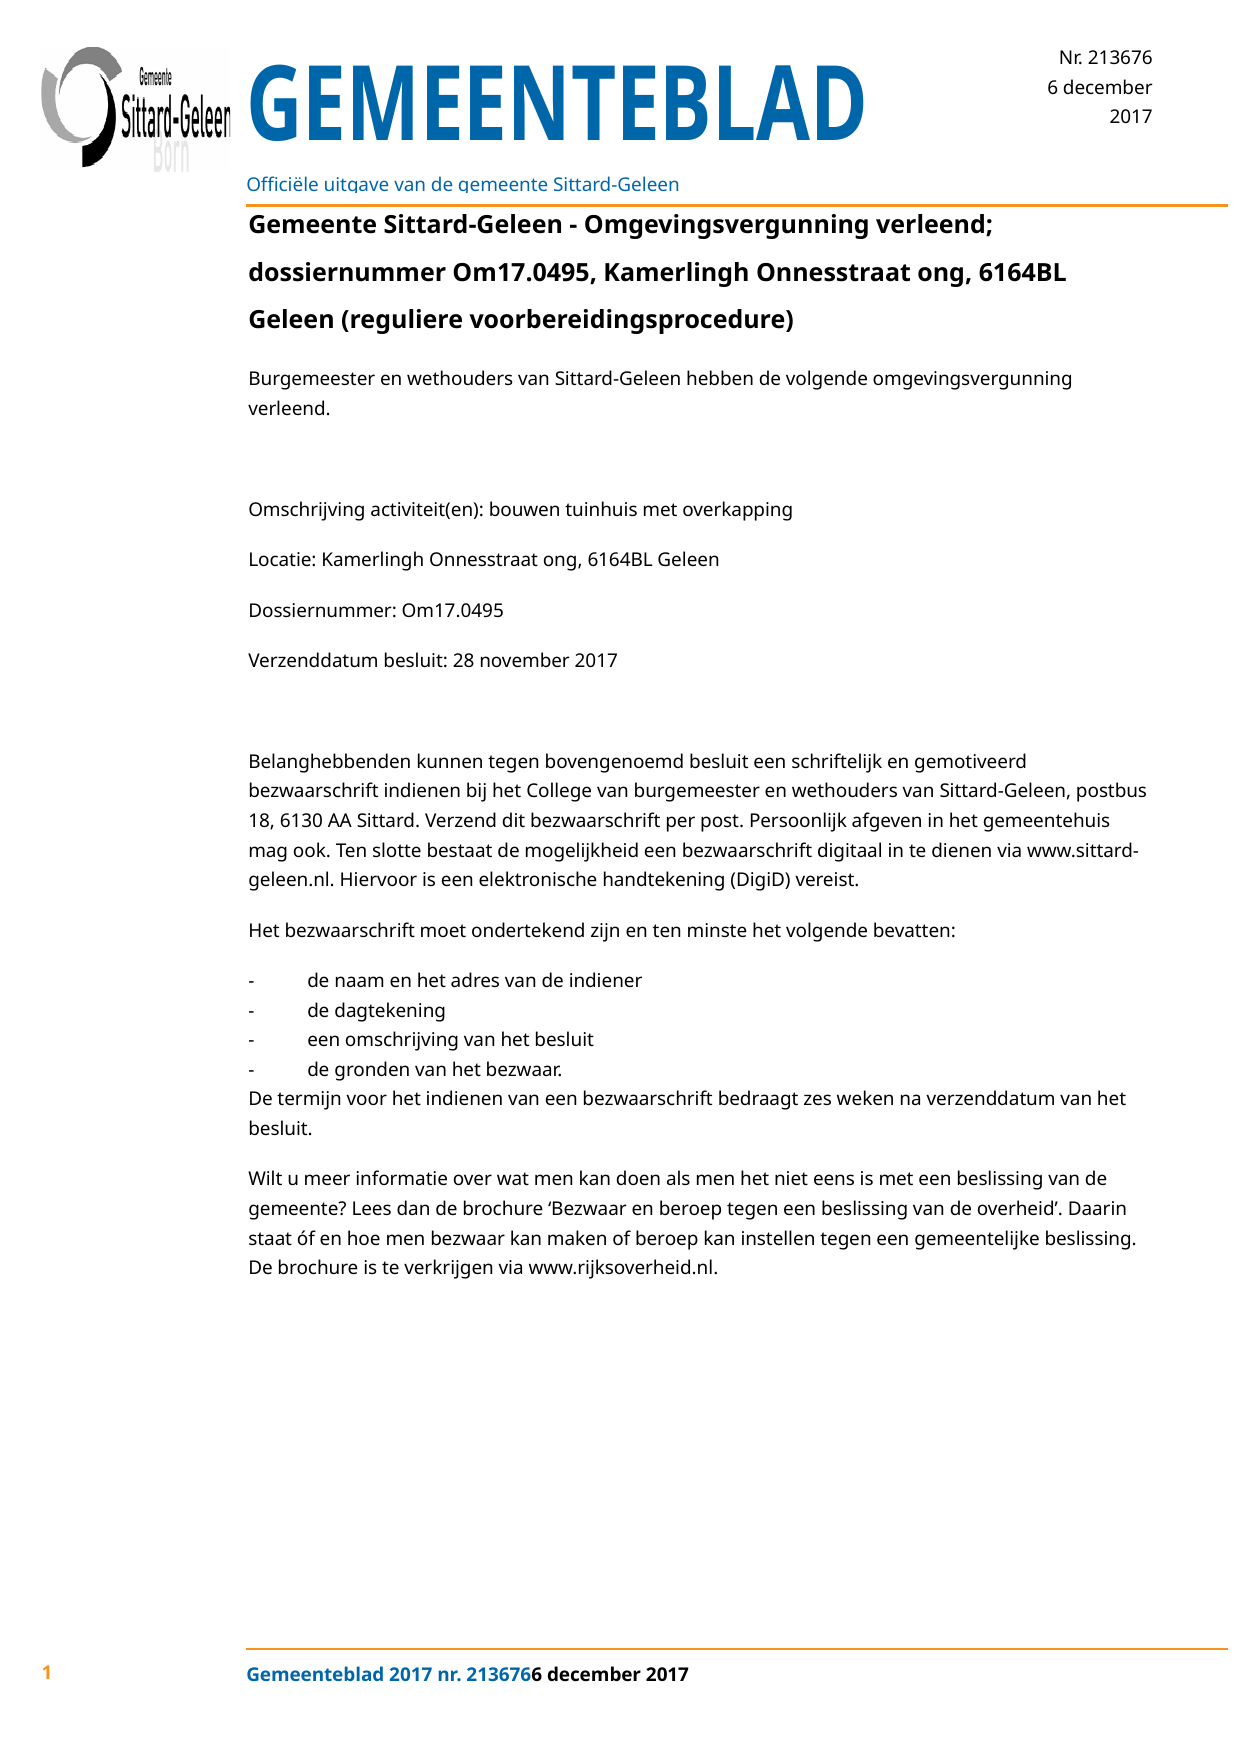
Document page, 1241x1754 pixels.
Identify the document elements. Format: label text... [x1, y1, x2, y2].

text Omschrijving activiteit(en): bouwen tuinhuis met overkapping [248, 496, 1152, 522]
text Gemeente Sittard-Geleen - Omgevingsvergunning verleend; dossiernummer Om17.0495, Kamerlingh Onnesstraat ong, 6164BL Geleen (reguliere voorbereidingsprocedure) [248, 207, 1152, 336]
picture [41, 47, 231, 172]
list de gronden van het bezwaar. [248, 1056, 1152, 1082]
list de dagtekening [248, 997, 1152, 1022]
text Burgemeester en wethouders van Sittard-Geleen hebben de volgende omgevingsvergunning verleend. [248, 366, 1152, 421]
text Het bezwaarschrift moet ondertekend zijn en ten minste het volgende bevatten: [248, 917, 1152, 942]
text Locatie: Kamerlingh Onnesstraat ong, 6164BL Geleen [248, 546, 1152, 572]
text Wilt u meer informatie over wat men kan doen als men het niet eens is met een beslissing van de gemeente? Lees dan de brochure ‘Bezwaar en beroep tegen een beslissing van de overheid’. Daarin staat óf en hoe men bezwaar kan maken of beroep kan instellen tegen een gemeentelijke beslissing. De brochure is te verkrijgen via www.rijksoverheid.nl. [248, 1166, 1152, 1280]
list de naam en het adres van de indiener [248, 967, 1152, 993]
list een omschrijving van het besluit [248, 1026, 1152, 1052]
text Belanghebbenden kunnen tegen bovengenoemd besluit een schriftelijk en gemotiveerd bezwaarschrift indienen bij het College van burgemeester en wethouders van Sittard-Geleen, postbus 18, 6130 AA Sittard. Verzend dit bezwaarschrift per post. Persoonlijk afgeven in het gemeentehuis mag ook. Ten slotte bestaat de mogelijkheid een bezwaarschrift digitaal in te dienen via www.sittard-geleen.nl. Hiervoor is een elektronische handtekening (DigiD) vereist. [248, 748, 1152, 892]
text De termijn voor het indienen van een bezwaarschrift bedraagt zes weken na verzenddatum van het besluit. [248, 1086, 1152, 1141]
text Dossiernummer: Om17.0495 [248, 597, 1152, 622]
text Verzenddatum besluit: 28 november 2017 [248, 647, 1152, 673]
